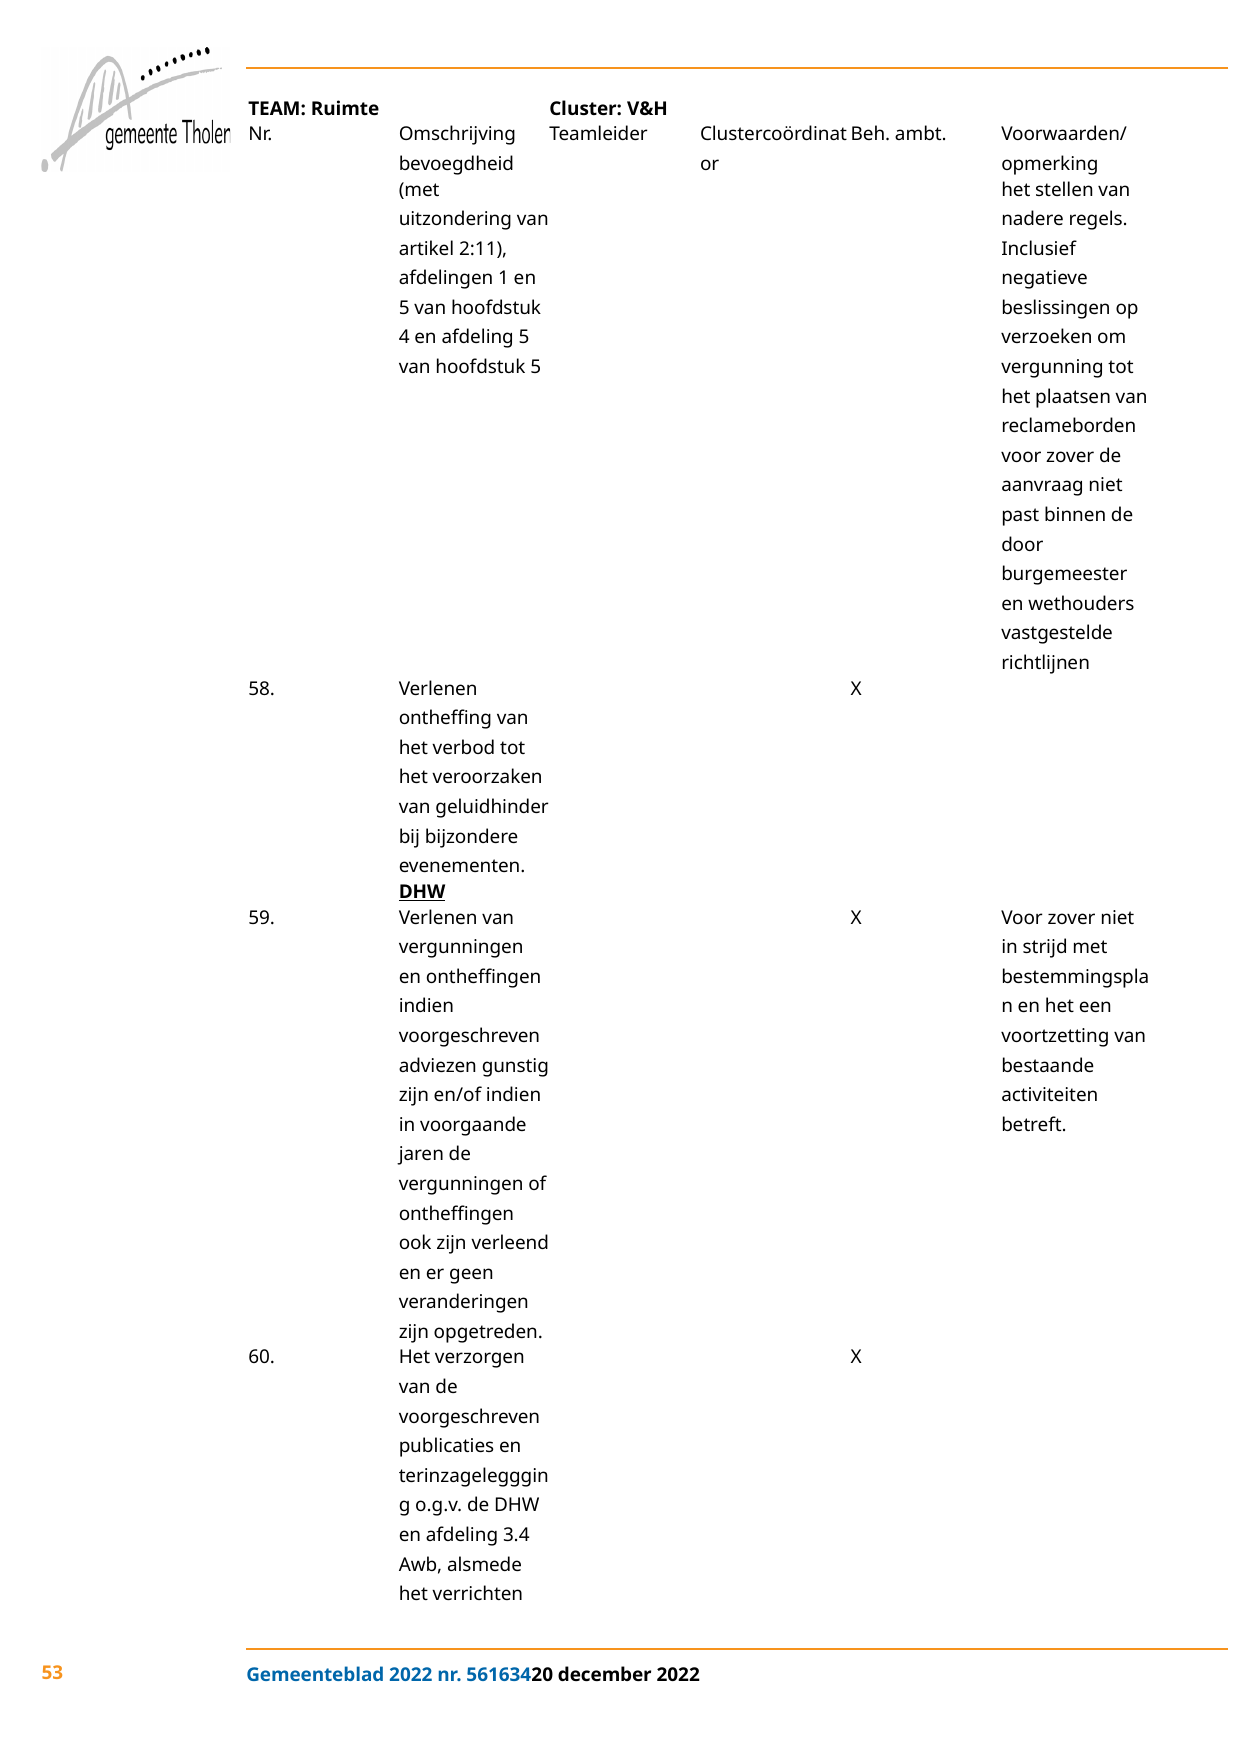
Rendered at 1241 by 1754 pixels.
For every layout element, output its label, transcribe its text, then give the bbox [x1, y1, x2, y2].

table_cell DHW [399, 878, 549, 904]
table_cell [549, 904, 700, 1344]
table_cell [700, 904, 850, 1344]
table_cell Voor zover niet in strijd met bestemmingsplan en het een voortzetting van bestaande activiteiten betreft. [1001, 904, 1152, 1344]
table_cell 59. [248, 904, 398, 1344]
table_cell [549, 1344, 700, 1606]
table_cell [1001, 675, 1152, 878]
table_cell [850, 176, 1001, 675]
table_cell X [850, 675, 1001, 878]
table_cell (met uitzondering van artikel 2:11), afdelingen 1 en 5 van hoofdstuk 4 en afdeling 5 van hoofdstuk 5 [399, 176, 549, 675]
table_cell Clustercoördinator [700, 121, 850, 176]
table_cell [700, 878, 850, 904]
table_cell [1001, 878, 1152, 904]
table_cell [700, 1344, 850, 1606]
table_cell Het verzorgen van de voorgeschreven publicaties en terinzageleggging o.g.v. de DHW en afdeling 3.4 Awb, alsmede het verrichten [399, 1344, 549, 1606]
table_cell [700, 675, 850, 878]
table_cell Omschrijving bevoegdheid [399, 121, 549, 176]
table_header TEAM: Ruimte [248, 95, 549, 121]
table_cell Nr. [248, 121, 398, 176]
table_cell [549, 176, 700, 675]
table_cell [248, 878, 398, 904]
table_cell Teamleider [549, 121, 700, 176]
table_cell X [850, 1344, 1001, 1606]
table_header Cluster: V&H [549, 95, 1152, 121]
picture [41, 47, 231, 172]
table_cell X [850, 904, 1001, 1344]
table_cell 58. [248, 675, 398, 878]
table_cell Beh. ambt. [850, 121, 1001, 176]
table_cell Voorwaarden/opmerking [1001, 121, 1152, 176]
table_cell [549, 675, 700, 878]
table_cell Verlenen ontheffing van het verbod tot het veroorzaken van geluidhinder bij bijzondere evenementen. [399, 675, 549, 878]
table_cell Verlenen van vergunningen en ontheffingen indien voorgeschreven adviezen gunstig zijn en/of indien in voorgaande jaren de vergunningen of ontheffingen ook zijn verleend en er geen veranderingen zijn opgetreden. [399, 904, 549, 1344]
table_cell [248, 176, 398, 675]
table_cell [850, 878, 1001, 904]
table_cell het stellen van nadere regels. Inclusief negatieve beslissingen op verzoeken om vergunning tot het plaatsen van reclameborden voor zover de aanvraag niet past binnen de door burgemeester en wethouders vastgestelde richtlijnen [1001, 176, 1152, 675]
table_cell [700, 176, 850, 675]
table_cell [1001, 1344, 1152, 1606]
table_cell 60. [248, 1344, 398, 1606]
table_cell [549, 878, 700, 904]
